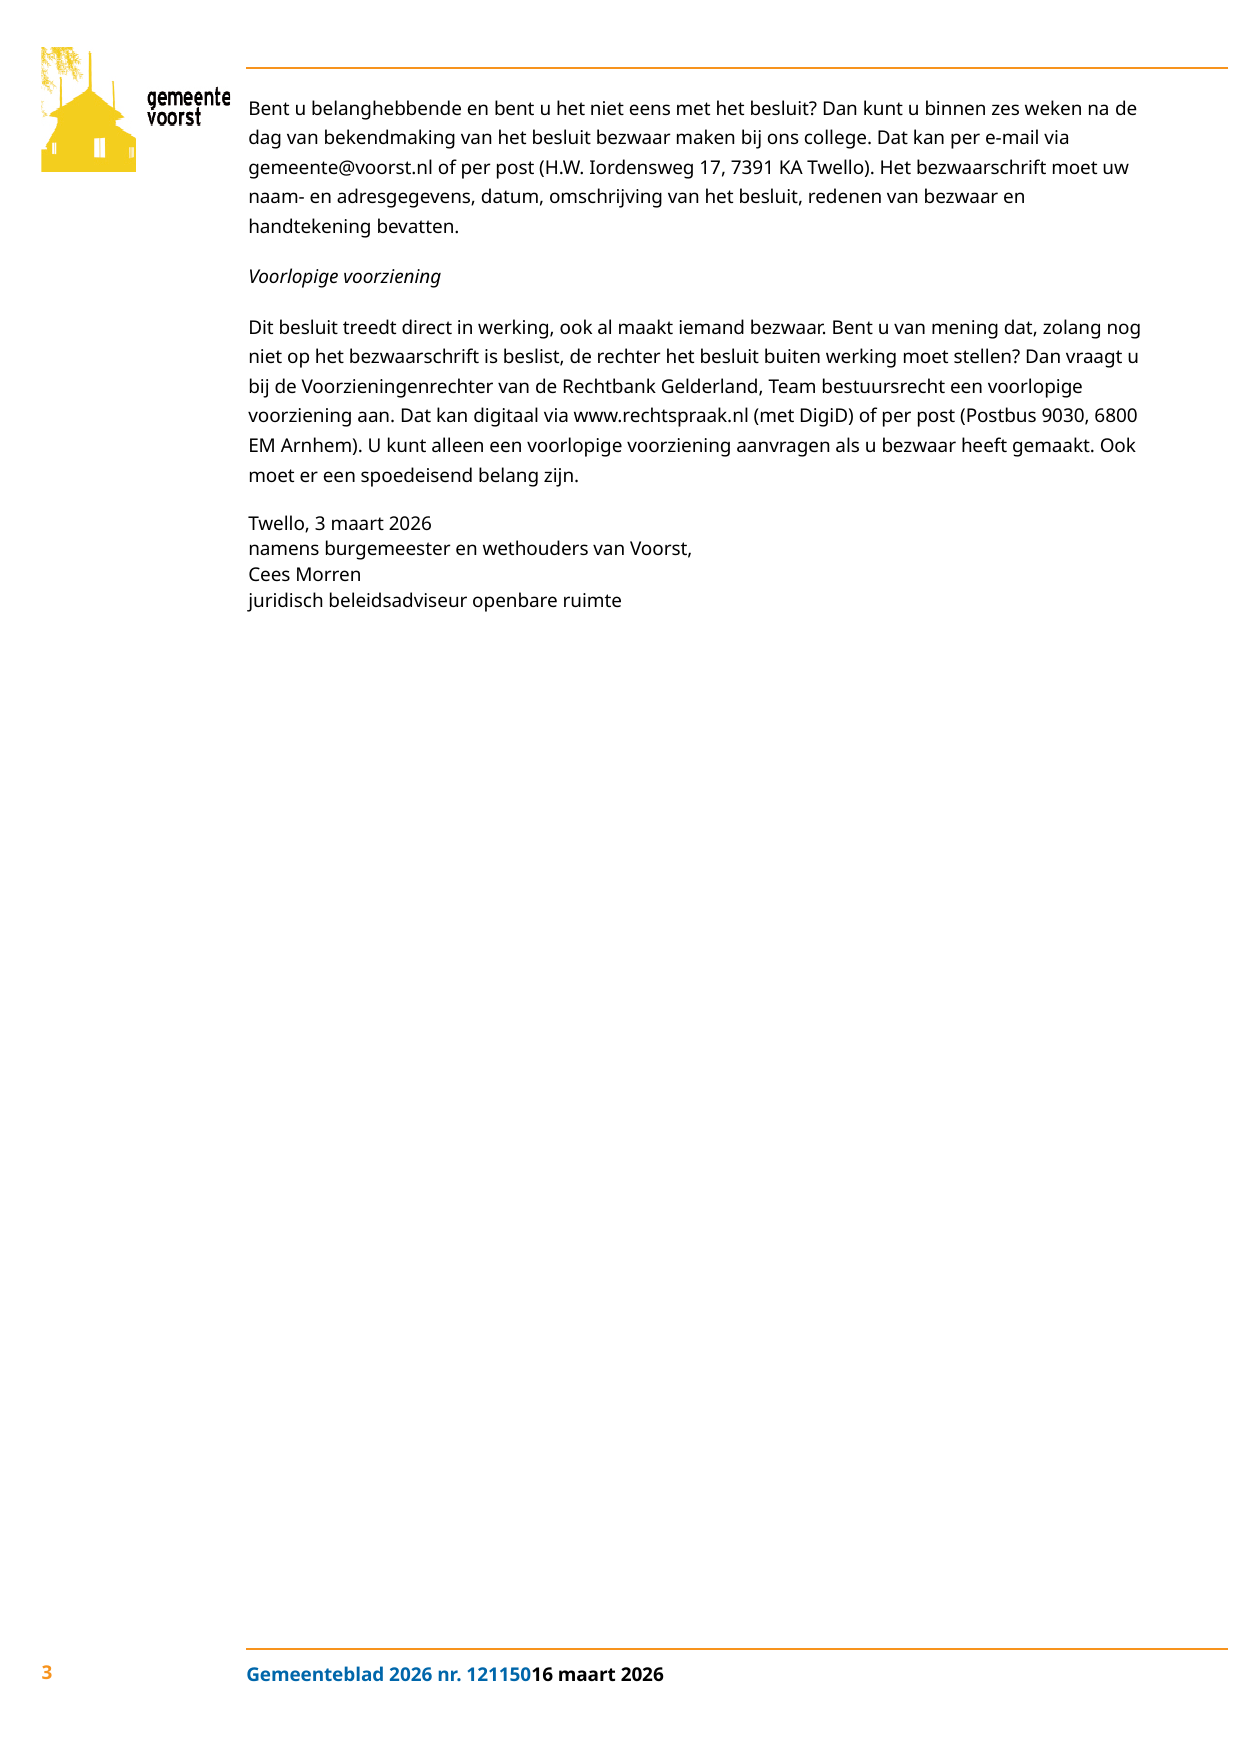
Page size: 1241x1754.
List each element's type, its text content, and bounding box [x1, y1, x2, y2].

text Voorlopige voorziening [248, 263, 1152, 289]
picture [41, 47, 231, 172]
text Twello, 3 maart 2026 [248, 510, 1152, 535]
text Dit besluit treedt direct in werking, ook al maakt iemand bezwaar. Bent u van mening dat, zolang nog niet op het bezwaarschrift is beslist, de rechter het besluit buiten werking moet stellen? Dan vraagt u bij de Voorzieningenrechter van de Rechtbank Gelderland, Team bestuursrecht een voorlopige voorziening aan. Dat kan digitaal via www.rechtspraak.nl (met DigiD) of per post (Postbus 9030, 6800 EM Arnhem). U kunt alleen een voorlopige voorziening aanvragen als u bezwaar heeft gemaakt. Ook moet er een spoedeisend belang zijn. [248, 314, 1152, 488]
text juridisch beleidsadviseur openbare ruimte [248, 587, 1152, 613]
text Bent u belanghebbende en bent u het niet eens met het besluit? Dan kunt u binnen zes weken na de dag van bekendmaking van het besluit bezwaar maken bij ons college. Dat kan per e-mail via gemeente@voorst.nl of per post (H.W. Iordensweg 17, 7391 KA Twello). Het bezwaarschrift moet uw naam- en adresgegevens, datum, omschrijving van het besluit, redenen van bezwaar en handtekening bevatten. [248, 95, 1152, 239]
text Cees Morren [248, 561, 1152, 587]
text namens burgemeester en wethouders van Voorst, [248, 535, 1152, 561]
